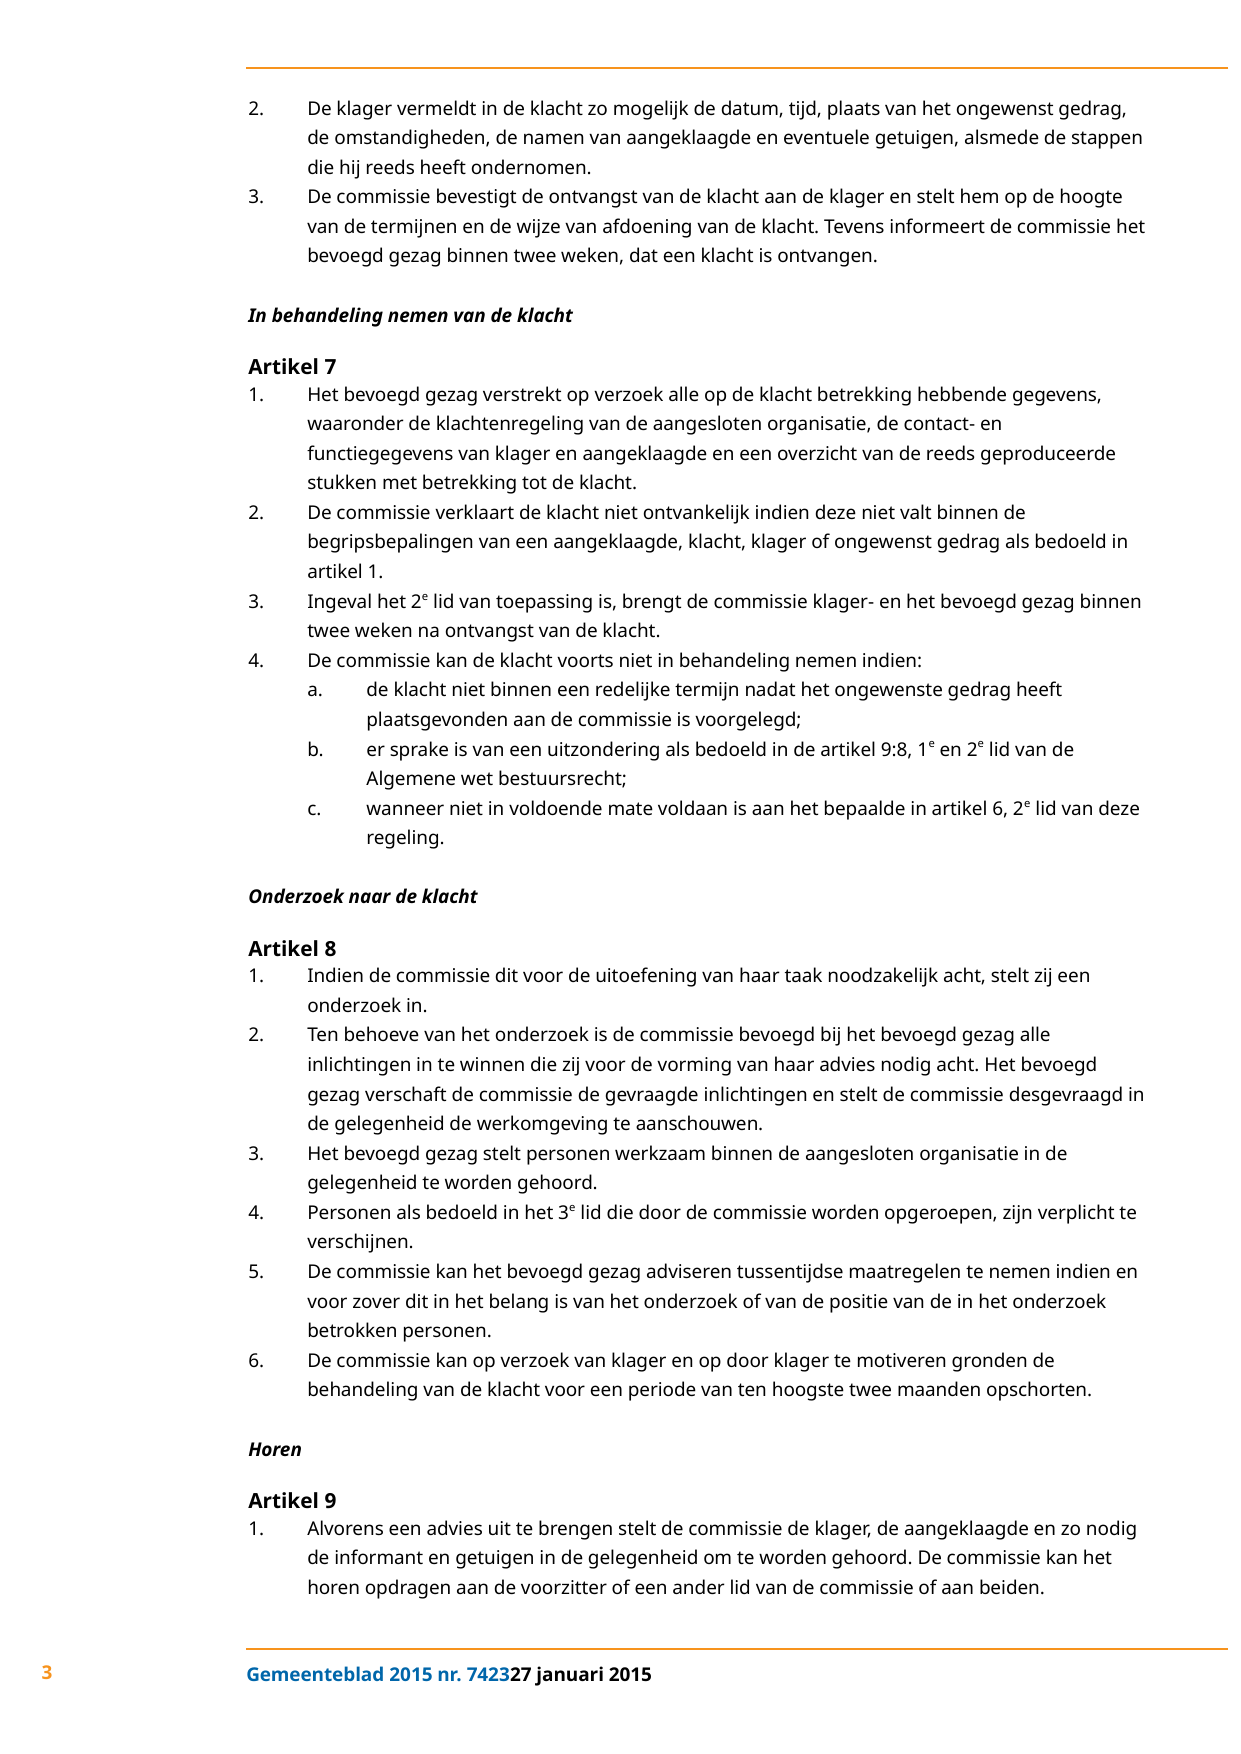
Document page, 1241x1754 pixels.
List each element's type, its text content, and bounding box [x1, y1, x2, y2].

list Personen als bedoeld in het 3e lid die door de commissie worden opgeroepen, zijn verplicht te verschijnen. [248, 1199, 1152, 1254]
list Indien de commissie dit voor de uitoefening van haar taak noodzakelijk acht, stelt zij een onderzoek in. [248, 962, 1152, 1018]
list Ingeval het 2e lid van toepassing is, brengt de commissie klager- en het bevoegd gezag binnen twee weken na ontvangst van de klacht. [248, 588, 1152, 643]
text In behandeling nemen van de klacht [248, 302, 1152, 328]
list De commissie kan de klacht voorts niet in behandeling nemen indien: [248, 647, 1152, 673]
list De commissie verklaart de klacht niet ontvankelijk indien deze niet valt binnen de begripsbepalingen van een aangeklaagde, klacht, klager of ongewenst gedrag als bedoeld in artikel 1. [248, 499, 1152, 584]
text Horen [248, 1436, 1152, 1462]
text Artikel 7 [248, 352, 1152, 381]
picture [41, 47, 231, 172]
list De klager vermeldt in de klacht zo mogelijk de datum, tijd, plaats van het ongewenst gedrag, de omstandigheden, de namen van aangeklaagde en eventuele getuigen, alsmede de stappen die hij reeds heeft ondernomen. [248, 95, 1152, 180]
list De commissie kan het bevoegd gezag adviseren tussentijdse maatregelen te nemen indien en voor zover dit in het belang is van het onderzoek of van de positie van de in het onderzoek betrokken personen. [248, 1258, 1152, 1343]
text Artikel 9 [248, 1486, 1152, 1515]
list De commissie bevestigt de ontvangst van de klacht aan de klager en stelt hem op de hoogte van de termijnen en de wijze van afdoening van de klacht. Tevens informeert de commissie het bevoegd gezag binnen twee weken, dat een klacht is ontvangen. [248, 183, 1152, 268]
text Artikel 8 [248, 934, 1152, 962]
list er sprake is van een uitzondering als bedoeld in de artikel 9:8, 1e en 2e lid van de Algemene wet bestuursrecht; [307, 736, 1152, 791]
list Alvorens een advies uit te brengen stelt de commissie de klager, de aangeklaagde en zo nodig de informant en getuigen in de gelegenheid om te worden gehoord. De commissie kan het horen opdragen aan de voorzitter of een ander lid van de commissie of aan beiden. [248, 1515, 1152, 1599]
list Het bevoegd gezag stelt personen werkzaam binnen de aangesloten organisatie in de gelegenheid te worden gehoord. [248, 1140, 1152, 1195]
text Onderzoek naar de klacht [248, 884, 1152, 909]
list wanneer niet in voldoende mate voldaan is aan het bepaalde in artikel 6, 2e lid van deze regeling. [307, 795, 1152, 850]
list de klacht niet binnen een redelijke termijn nadat het ongewenste gedrag heeft plaatsgevonden aan de commissie is voorgelegd; [307, 677, 1152, 732]
list Het bevoegd gezag verstrekt op verzoek alle op de klacht betrekking hebbende gegevens, waaronder de klachtenregeling van de aangesloten organisatie, de contact- en functiegegevens van klager en aangeklaagde en een overzicht van de reeds geproduceerde stukken met betrekking tot de klacht. [248, 381, 1152, 495]
list De commissie kan op verzoek van klager en op door klager te motiveren gronden de behandeling van de klacht voor een periode van ten hoogste twee maanden opschorten. [248, 1347, 1152, 1402]
list Ten behoeve van het onderzoek is de commissie bevoegd bij het bevoegd gezag alle inlichtingen in te winnen die zij voor de vorming van haar advies nodig acht. Het bevoegd gezag verschaft de commissie de gevraagde inlichtingen en stelt de commissie desgevraagd in de gelegenheid de werkomgeving te aanschouwen. [248, 1022, 1152, 1136]
